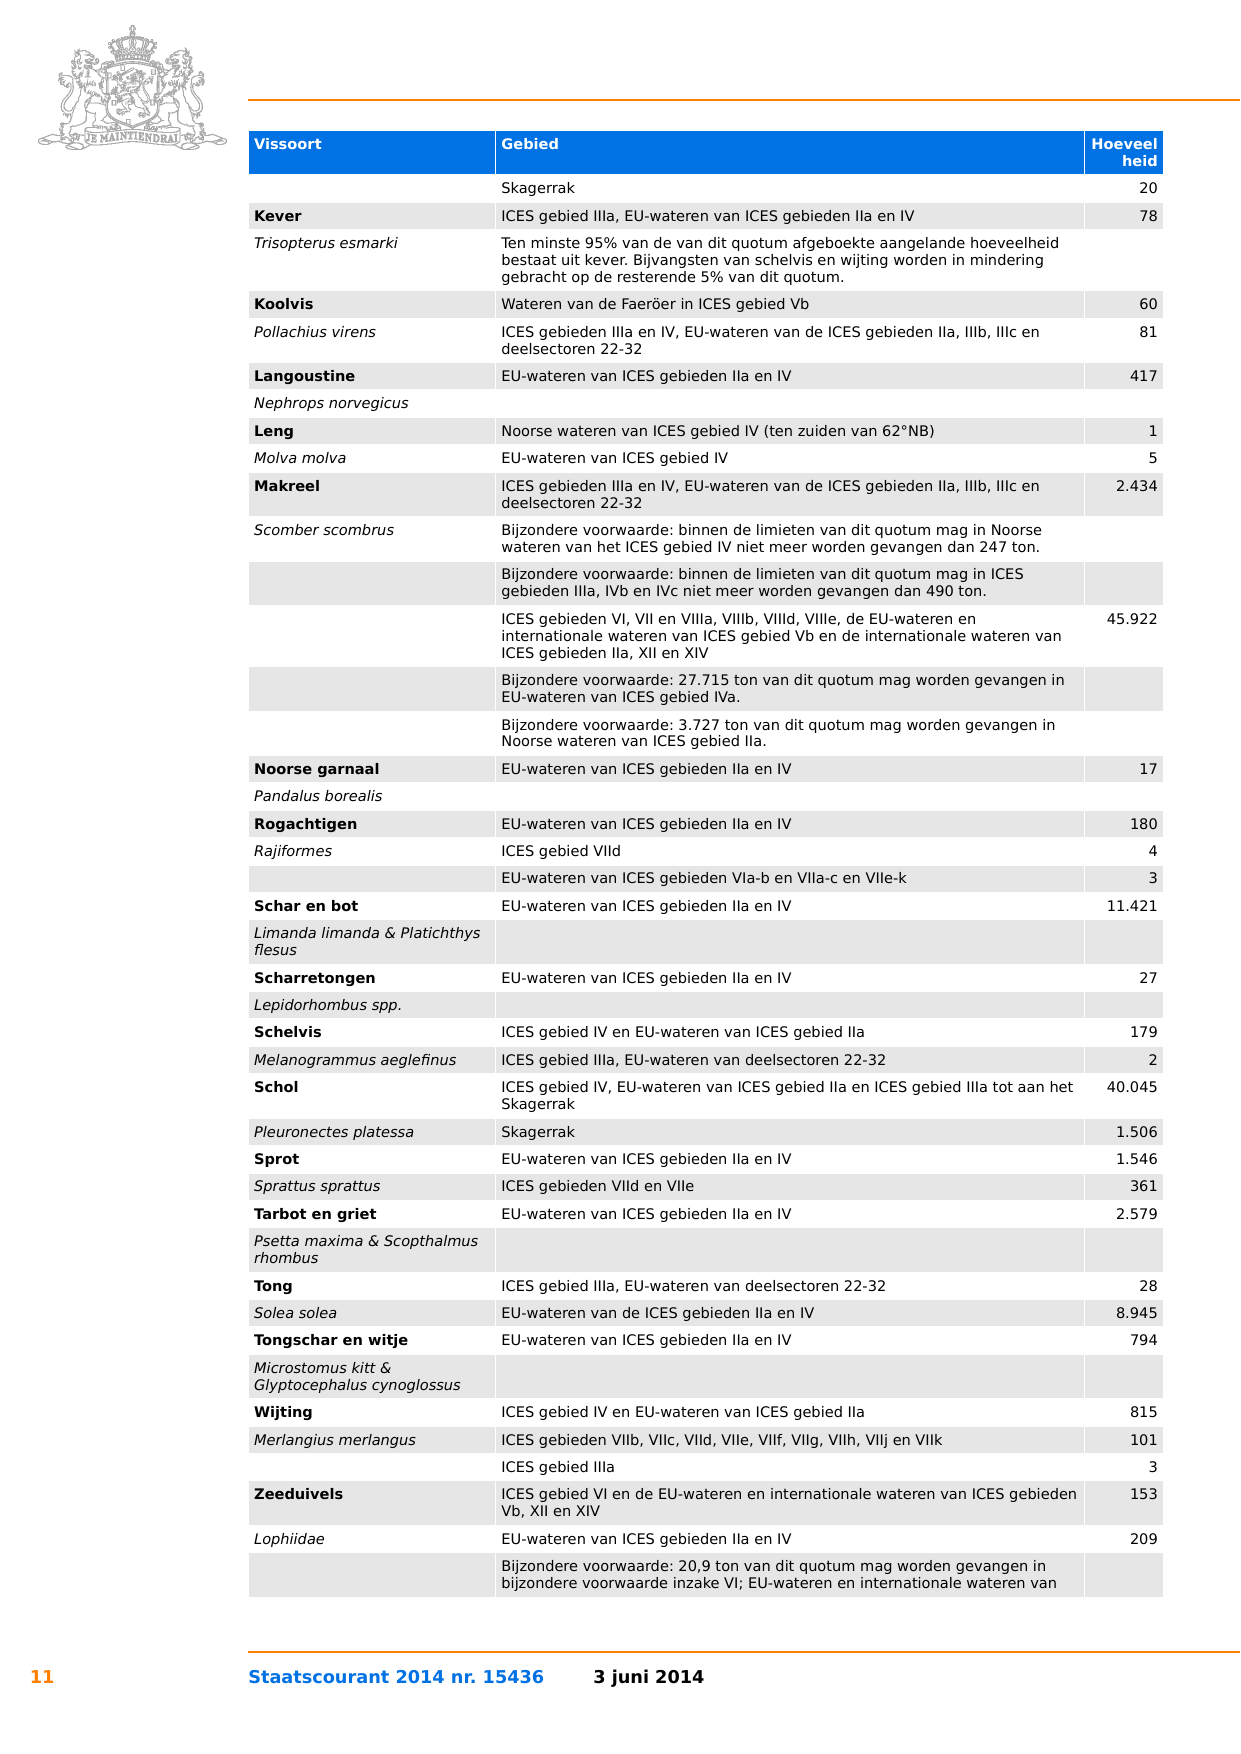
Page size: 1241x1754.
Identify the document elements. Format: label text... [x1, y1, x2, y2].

table_cell 815 [1085, 1399, 1163, 1426]
table_cell [249, 606, 495, 666]
table_cell [1085, 1228, 1163, 1272]
table_cell Tong [249, 1273, 495, 1299]
table_cell Schol [249, 1074, 495, 1118]
table_cell [1085, 784, 1163, 810]
table_cell 4 [1085, 838, 1163, 864]
table_cell Limanda limanda & Platichthys flesus [249, 920, 495, 964]
table_cell 45.922 [1085, 606, 1163, 666]
table_cell [249, 562, 495, 605]
table_cell [496, 992, 1084, 1018]
table_header Gebied [496, 131, 1084, 174]
table_cell ICES gebied IV en EU-wateren van ICES gebied IIa [496, 1399, 1084, 1426]
table_cell EU-wateren van ICES gebieden IIa en IV [496, 1526, 1084, 1552]
table_cell Bijzondere voorwaarde: binnen de limieten van dit quotum mag in ICES gebieden IIIa, IVb en IVc niet meer worden gevangen dan 490 ton. [496, 562, 1084, 605]
table_cell Merlangius merlangus [249, 1427, 495, 1453]
table_cell [1085, 992, 1163, 1018]
table_cell [1085, 667, 1163, 711]
table_cell Langoustine [249, 363, 495, 389]
table_cell Bijzondere voorwaarde: 27.715 ton van dit quotum mag worden gevangen in EU-wateren van ICES gebied IVa. [496, 667, 1084, 711]
table_cell Makreel [249, 473, 495, 516]
table_cell Bijzondere voorwaarde: 3.727 ton van dit quotum mag worden gevangen in Noorse wateren van ICES gebied IIa. [496, 712, 1084, 755]
table_cell 3 [1085, 1454, 1163, 1480]
table_cell Scomber scombrus [249, 517, 495, 561]
table_cell EU-wateren van ICES gebied IV [496, 445, 1084, 472]
table_cell Wijting [249, 1399, 495, 1426]
table_cell Scharretongen [249, 965, 495, 991]
table_cell [496, 391, 1084, 417]
table_cell [249, 667, 495, 711]
table_cell ICES gebied VIId [496, 838, 1084, 864]
table_cell Pollachius virens [249, 319, 495, 362]
table_cell Rajiformes [249, 838, 495, 864]
table_cell 2.434 [1085, 473, 1163, 516]
table_cell [1085, 391, 1163, 417]
table_header Hoeveelheid [1085, 131, 1163, 174]
table_cell [496, 1228, 1084, 1272]
table_cell Nephrops norvegicus [249, 391, 495, 417]
table_cell [249, 866, 495, 892]
table_cell 8.945 [1085, 1300, 1163, 1326]
table_cell 180 [1085, 811, 1163, 837]
table_cell [496, 784, 1084, 810]
table_cell 3 [1085, 866, 1163, 892]
table_cell 179 [1085, 1020, 1163, 1046]
table_cell 27 [1085, 965, 1163, 991]
table_cell Kever [249, 203, 495, 229]
table_cell Melanogrammus aeglefinus [249, 1047, 495, 1073]
table_cell Leng [249, 418, 495, 444]
table_cell Noorse wateren van ICES gebied IV (ten zuiden van 62°NB) [496, 418, 1084, 444]
table_cell ICES gebieden VIIb, VIIc, VIId, VIIe, VIIf, VIIg, VIIh, VIIj en VIIk [496, 1427, 1084, 1453]
table_cell EU-wateren van ICES gebieden IIa en IV [496, 1328, 1084, 1354]
table_cell 1.506 [1085, 1119, 1163, 1145]
table_cell ICES gebieden VIId en VIIe [496, 1174, 1084, 1200]
table_cell [249, 712, 495, 755]
table_cell 1 [1085, 418, 1163, 444]
table_header Vissoort [249, 131, 495, 174]
table_cell EU-wateren van ICES gebieden IIa en IV [496, 363, 1084, 389]
table_cell EU-wateren van de ICES gebieden IIa en IV [496, 1300, 1084, 1326]
table_cell 209 [1085, 1526, 1163, 1552]
table_cell [1085, 517, 1163, 561]
table_cell Schelvis [249, 1020, 495, 1046]
table_cell ICES gebied IIIa, EU-wateren van ICES gebieden IIa en IV [496, 203, 1084, 229]
table_cell 101 [1085, 1427, 1163, 1453]
table_cell [1085, 1355, 1163, 1398]
table_cell EU-wateren van ICES gebieden IIa en IV [496, 893, 1084, 919]
table_cell EU-wateren van ICES gebieden IIa en IV [496, 965, 1084, 991]
table_cell ICES gebied IIIa, EU-wateren van deelsectoren 22-32 [496, 1047, 1084, 1073]
table_cell Lepidorhombus spp. [249, 992, 495, 1018]
table_cell Ten minste 95% van de van dit quotum afgeboekte aangelande hoeveelheid bestaat uit kever. Bijvangsten van schelvis en wijting worden in mindering gebracht op de resterende 5% van dit quotum. [496, 230, 1084, 290]
table_cell Zeeduivels [249, 1481, 495, 1525]
table_cell Koolvis [249, 291, 495, 318]
table_cell 17 [1085, 756, 1163, 782]
table_cell Schar en bot [249, 893, 495, 919]
table_cell ICES gebied IIIa [496, 1454, 1084, 1480]
table_cell Sprattus sprattus [249, 1174, 495, 1200]
table_cell EU-wateren van ICES gebieden IIa en IV [496, 1146, 1084, 1172]
table_cell Pandalus borealis [249, 784, 495, 810]
table_cell Rogachtigen [249, 811, 495, 837]
table_cell [496, 920, 1084, 964]
table_cell Microstomus kitt & Glyptocephalus cynoglossus [249, 1355, 495, 1398]
table_cell Psetta maxima & Scopthalmus rhombus [249, 1228, 495, 1272]
table_cell Bijzondere voorwaarde: 20,9 ton van dit quotum mag worden gevangen in bijzondere voorwaarde inzake VI; EU-wateren en internationale wateren van [496, 1553, 1084, 1597]
table_cell Tarbot en griet [249, 1201, 495, 1227]
table_cell [1085, 230, 1163, 290]
table_cell Noorse garnaal [249, 756, 495, 782]
table_cell 81 [1085, 319, 1163, 362]
table_cell EU-wateren van ICES gebieden IIa en IV [496, 1201, 1084, 1227]
table_cell 20 [1085, 175, 1163, 202]
table_cell ICES gebied IV en EU-wateren van ICES gebied IIa [496, 1020, 1084, 1046]
table_cell Wateren van de Faeröer in ICES gebied Vb [496, 291, 1084, 318]
table_cell [249, 1454, 495, 1480]
table_cell 28 [1085, 1273, 1163, 1299]
table_cell 2.579 [1085, 1201, 1163, 1227]
table_cell Bijzondere voorwaarde: binnen de limieten van dit quotum mag in Noorse wateren van het ICES gebied IV niet meer worden gevangen dan 247 ton. [496, 517, 1084, 561]
table_cell 794 [1085, 1328, 1163, 1354]
table_cell ICES gebied IV, EU-wateren van ICES gebied IIa en ICES gebied IIIa tot aan het Skagerrak [496, 1074, 1084, 1118]
table_cell ICES gebieden IIIa en IV, EU-wateren van de ICES gebieden IIa, IIIb, IIIc en deelsectoren 22-32 [496, 319, 1084, 362]
picture [38, 25, 227, 150]
table_cell [496, 1355, 1084, 1398]
table_cell [1085, 1553, 1163, 1597]
table_cell [249, 175, 495, 202]
table_cell 5 [1085, 445, 1163, 472]
table_cell 40.045 [1085, 1074, 1163, 1118]
table_cell Skagerrak [496, 175, 1084, 202]
table_cell ICES gebieden IIIa en IV, EU-wateren van de ICES gebieden IIa, IIIb, IIIc en deelsectoren 22-32 [496, 473, 1084, 516]
table_cell 1.546 [1085, 1146, 1163, 1172]
table_cell 417 [1085, 363, 1163, 389]
table_cell [1085, 920, 1163, 964]
table_cell [249, 1553, 495, 1597]
table_cell Sprot [249, 1146, 495, 1172]
table_cell [1085, 562, 1163, 605]
table_cell ICES gebied VI en de EU-wateren en internationale wateren van ICES gebieden Vb, XII en XIV [496, 1481, 1084, 1525]
table_cell 11.421 [1085, 893, 1163, 919]
table_cell 60 [1085, 291, 1163, 318]
table_cell 78 [1085, 203, 1163, 229]
table_cell Molva molva [249, 445, 495, 472]
table_cell 153 [1085, 1481, 1163, 1525]
table_cell Solea solea [249, 1300, 495, 1326]
table_cell Pleuronectes platessa [249, 1119, 495, 1145]
table_cell Lophiidae [249, 1526, 495, 1552]
table_cell ICES gebied IIIa, EU-wateren van deelsectoren 22-32 [496, 1273, 1084, 1299]
table_cell EU-wateren van ICES gebieden VIa-b en VIIa-c en VIIe-k [496, 866, 1084, 892]
table_cell 2 [1085, 1047, 1163, 1073]
table_cell Trisopterus esmarki [249, 230, 495, 290]
table_cell EU-wateren van ICES gebieden IIa en IV [496, 811, 1084, 837]
table_cell 361 [1085, 1174, 1163, 1200]
table_cell EU-wateren van ICES gebieden IIa en IV [496, 756, 1084, 782]
table_cell [1085, 712, 1163, 755]
table_cell ICES gebieden VI, VII en VIIIa, VIIIb, VIIId, VIIIe, de EU-wateren en internationale wateren van ICES gebied Vb en de internationale wateren van ICES gebieden IIa, XII en XIV [496, 606, 1084, 666]
table_cell Skagerrak [496, 1119, 1084, 1145]
table_cell Tongschar en witje [249, 1328, 495, 1354]
